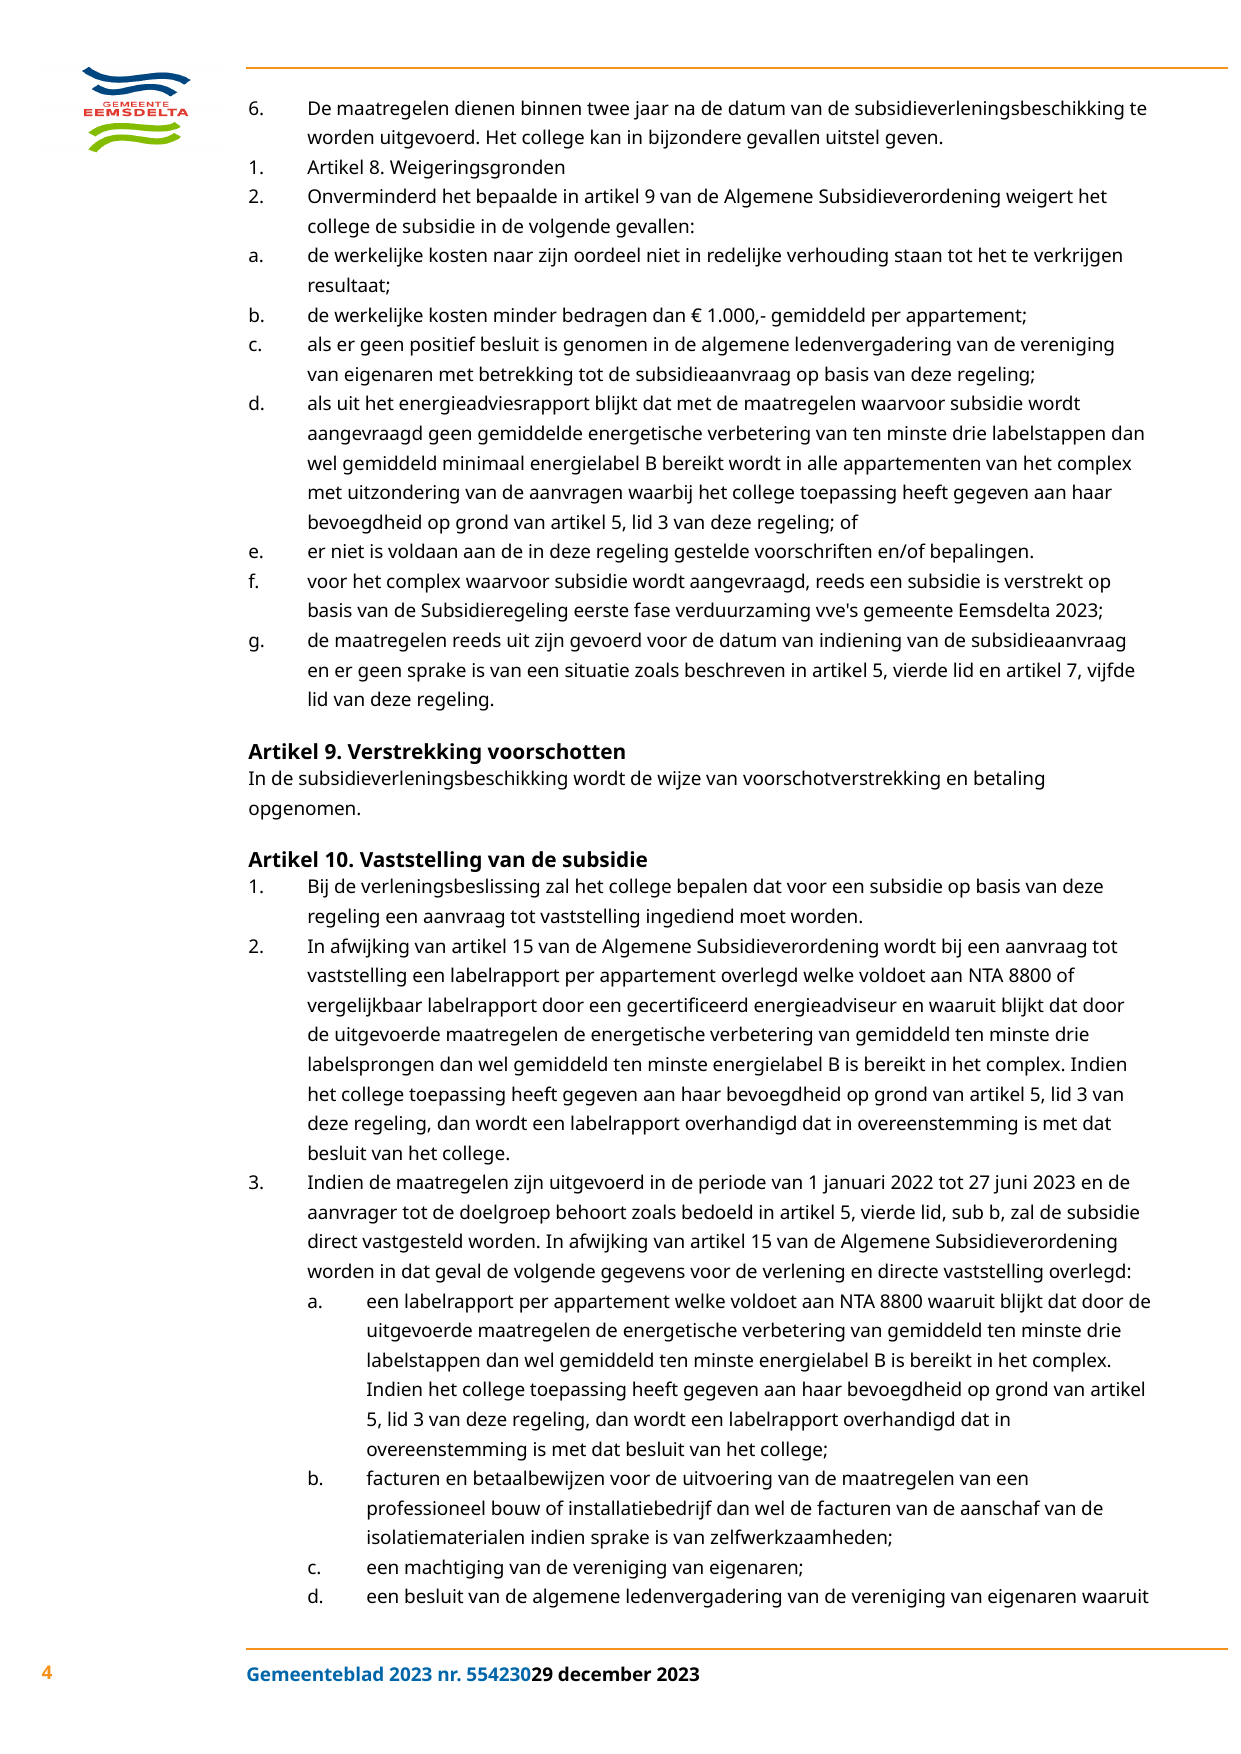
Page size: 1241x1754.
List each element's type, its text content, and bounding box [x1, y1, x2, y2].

list Indien de maatregelen zijn uitgevoerd in de periode van 1 januari 2022 tot 27 juni 2023 en de aanvrager tot de doelgroep behoort zoals bedoeld in artikel 5, vierde lid, sub b, zal de subsidie direct vastgesteld worden. In afwijking van artikel 15 van de Algemene Subsidieverordening worden in dat geval de volgende gegevens voor de verlening en directe vaststelling overlegd: [248, 1169, 1152, 1284]
list een labelrapport per appartement welke voldoet aan NTA 8800 waaruit blijkt dat door de uitgevoerde maatregelen de energetische verbetering van gemiddeld ten minste drie labelstappen dan wel gemiddeld ten minste energielabel B is bereikt in het complex. Indien het college toepassing heeft gegeven aan haar bevoegdheid op grond van artikel 5, lid 3 van deze regeling, dan wordt een labelrapport overhandigd dat in overeenstemming is met dat besluit van het college; [307, 1288, 1152, 1462]
list Onverminderd het bepaalde in artikel 9 van de Algemene Subsidieverordening weigert het college de subsidie in de volgende gevallen: [248, 183, 1152, 239]
text Artikel 10. Vaststelling van de subsidie [248, 845, 1152, 874]
list De maatregelen dienen binnen twee jaar na de datum van de subsidieverleningsbeschikking te worden uitgevoerd. Het college kan in bijzondere gevallen uitstel geven. [248, 95, 1152, 150]
list er niet is voldaan aan de in deze regeling gestelde voorschriften en/of bepalingen. [248, 538, 1152, 564]
list als uit het energieadviesrapport blijkt dat met de maatregelen waarvoor subsidie wordt aangevraagd geen gemiddelde energetische verbetering van ten minste drie labelstappen dan wel gemiddeld minimaal energielabel B bereikt wordt in alle appartementen van het complex met uitzondering van de aanvragen waarbij het college toepassing heeft gegeven aan haar bevoegdheid op grond van artikel 5, lid 3 van deze regeling; of [248, 391, 1152, 535]
list de werkelijke kosten naar zijn oordeel niet in redelijke verhouding staan tot het te verkrijgen resultaat; [248, 243, 1152, 298]
list Bij de verleningsbeslissing zal het college bepalen dat voor een subsidie op basis van deze regeling een aanvraag tot vaststelling ingediend moet worden. [248, 874, 1152, 929]
text In de subsidieverleningsbeschikking wordt de wijze van voorschotverstrekking en betaling opgenomen. [248, 765, 1152, 821]
list de werkelijke kosten minder bedragen dan € 1.000,- gemiddeld per appartement; [248, 302, 1152, 328]
list de maatregelen reeds uit zijn gevoerd voor de datum van indiening van de subsidieaanvraag en er geen sprake is van een situatie zoals beschreven in artikel 5, vierde lid en artikel 7, vijfde lid van deze regeling. [248, 627, 1152, 712]
list een besluit van de algemene ledenvergadering van de vereniging van eigenaren waaruit [307, 1584, 1152, 1609]
list als er geen positief besluit is genomen in de algemene ledenvergadering van de vereniging van eigenaren met betrekking tot de subsidieaanvraag op basis van deze regeling; [248, 331, 1152, 387]
list In afwijking van artikel 15 van de Algemene Subsidieverordening wordt bij een aanvraag tot vaststelling een labelrapport per appartement overlegd welke voldoet aan NTA 8800 of vergelijkbaar labelrapport door een gecertificeerd energieadviseur en waaruit blijkt dat door de uitgevoerde maatregelen de energetische verbetering van gemiddeld ten minste drie labelsprongen dan wel gemiddeld ten minste energielabel B is bereikt in het complex. Indien het college toepassing heeft gegeven aan haar bevoegdheid op grond van artikel 5, lid 3 van deze regeling, dan wordt een labelrapport overhandigd dat in overeenstemming is met dat besluit van het college. [248, 933, 1152, 1166]
list voor het complex waarvoor subsidie wordt aangevraagd, reeds een subsidie is verstrekt op basis van de Subsidieregeling eerste fase verduurzaming vve's gemeente Eemsdelta 2023; [248, 568, 1152, 623]
text Artikel 9. Verstrekking voorschotten [248, 737, 1152, 765]
list een machtiging van de vereniging van eigenaren; [307, 1554, 1152, 1580]
list facturen en betaalbewijzen voor de uitvoering van de maatregelen van een professioneel bouw of installatiebedrijf dan wel de facturen van de aanschaf van de isolatiematerialen indien sprake is van zelfwerkzaamheden; [307, 1465, 1152, 1550]
list Artikel 8. Weigeringsgronden [248, 154, 1152, 180]
picture [41, 47, 231, 172]
